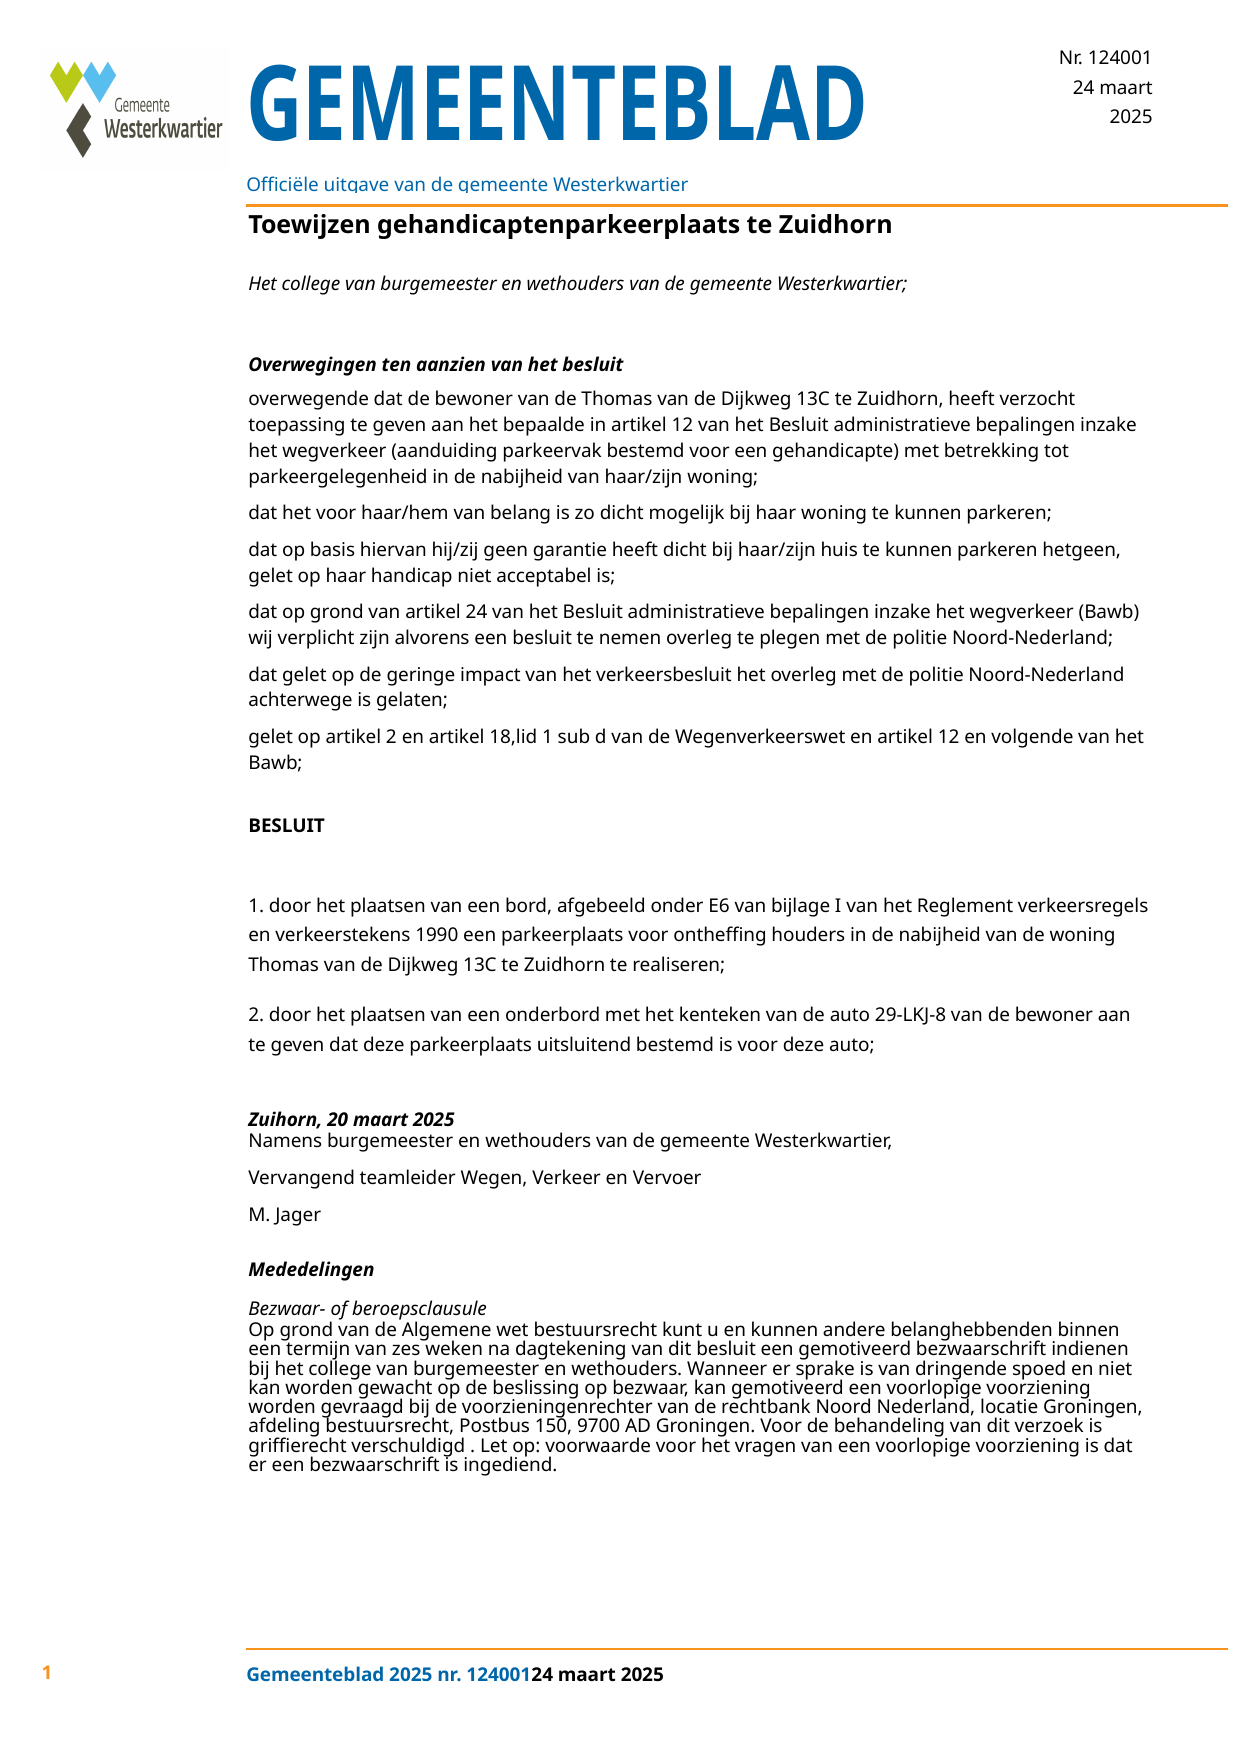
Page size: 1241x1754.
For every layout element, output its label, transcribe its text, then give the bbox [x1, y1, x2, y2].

text Namens burgemeester en wethouders van de gemeente Westerkwartier, [248, 1132, 1152, 1151]
text Overwegingen ten aanzien van het besluit [248, 352, 1152, 377]
text dat op basis hiervan hij/zij geen garantie heeft dicht bij haar/zijn huis te kunnen parkeren hetgeen, gelet op haar handicap niet acceptabel is; [248, 536, 1152, 588]
text dat het voor haar/hem van belang is zo dicht mogelijk bij haar woning te kunnen parkeren; [248, 499, 1152, 525]
text Toewijzen gehandicaptenparkeerplaats te Zuidhorn [248, 207, 1152, 241]
text 2. door het plaatsen van een onderbord met het kenteken van de auto 29-LKJ-8 van de bewoner aan te geven dat deze parkeerplaats uitsluitend bestemd is voor deze auto; [248, 1001, 1152, 1057]
text Het college van burgemeester en wethouders van de gemeente Westerkwartier; [248, 270, 1152, 296]
text overwegende dat de bewoner van de Thomas van de Dijkweg 13C te Zuidhorn, heeft verzocht toepassing te geven aan het bepaalde in artikel 12 van het Besluit administratieve bepalingen inzake het wegverkeer (aanduiding parkeervak bestemd voor een gehandicapte) met betrekking tot parkeergelegenheid in de nabijheid van haar/zijn woning; [248, 386, 1152, 488]
text Mededelingen [248, 1256, 1152, 1282]
text M. Jager [248, 1206, 1152, 1225]
text Op grond van de Algemene wet bestuursrecht kunt u en kunnen andere belanghebbenden binnen een termijn van zes weken na dagtekening van dit besluit een gemotiveerd bezwaarschrift indienen bij het college van burgemeester en wethouders. Wanneer er sprake is van dringende spoed en niet kan worden gewacht op de beslissing op bezwaar, kan gemotiveerd een voorlopige voorziening worden gevraagd bij de voorzieningenrechter van de rechtbank Noord Nederland, locatie Groningen, afdeling bestuursrecht, Postbus 150, 9700 AD Groningen. Voor de behandeling van dit verzoek is griffierecht verschuldigd . Let op: voorwaarde voor het vragen van een voorlopige voorziening is dat er een bezwaarschrift is ingediend. [248, 1321, 1152, 1475]
picture [41, 47, 231, 172]
text dat op grond van artikel 24 van het Besluit administratieve bepalingen inzake het wegverkeer (Bawb) wij verplicht zijn alvorens een besluit te nemen overleg te plegen met de politie Noord-Nederland; [248, 598, 1152, 650]
text Zuihorn, 20 maart 2025 [248, 1106, 1152, 1132]
text gelet op artikel 2 en artikel 18,lid 1 sub d van de Wegenverkeerswet en artikel 12 en volgende van het Bawb; [248, 723, 1152, 775]
text dat gelet op de geringe impact van het verkeersbesluit het overleg met de politie Noord-Nederland achterwege is gelaten; [248, 661, 1152, 712]
text BESLUIT [248, 812, 1152, 837]
text Vervangend teamleider Wegen, Verkeer en Vervoer [248, 1169, 1152, 1188]
text 1. door het plaatsen van een bord, afgebeeld onder E6 van bijlage I van het Reglement verkeersregels en verkeerstekens 1990 een parkeerplaats voor ontheffing houders in de nabijheid van de woning Thomas van de Dijkweg 13C te Zuidhorn te realiseren; [248, 892, 1152, 977]
text Bezwaar- of beroepsclausule [248, 1295, 1152, 1321]
